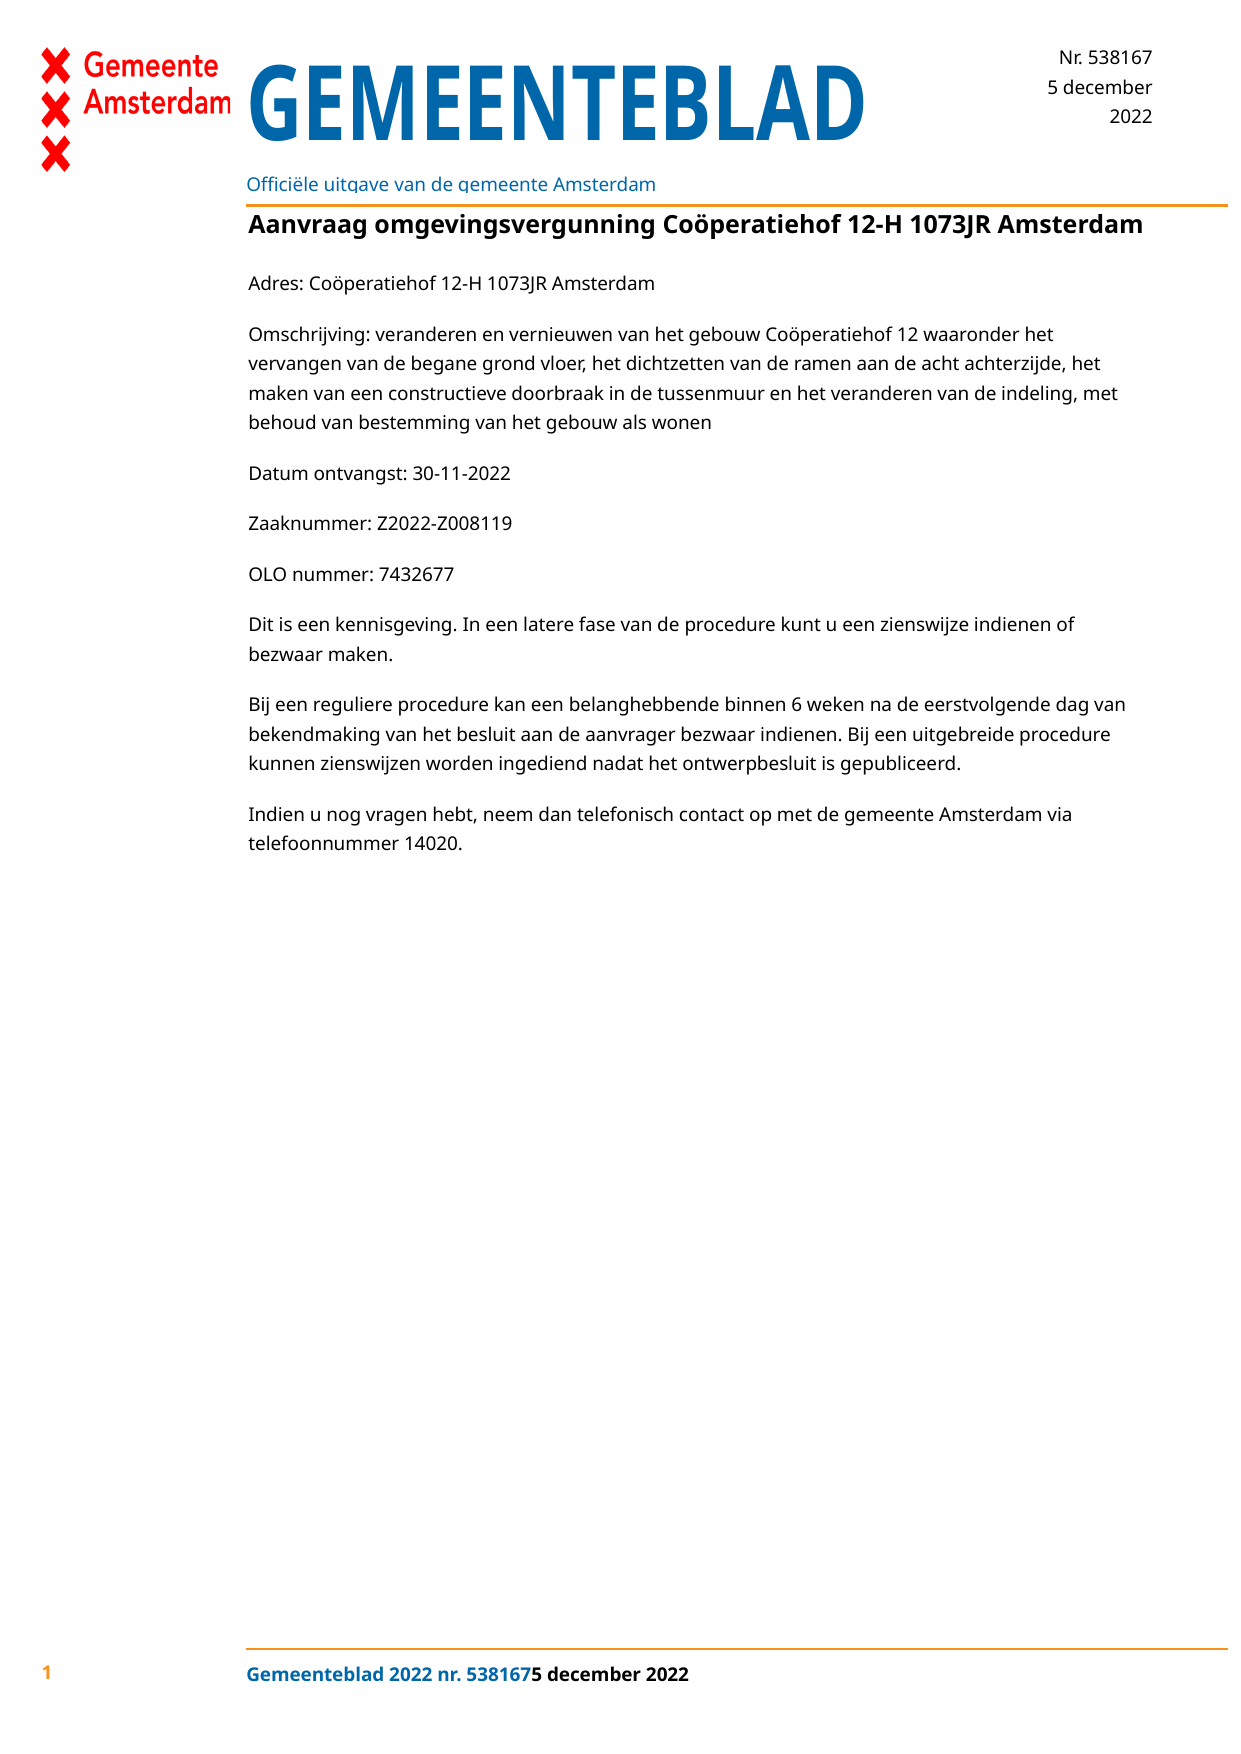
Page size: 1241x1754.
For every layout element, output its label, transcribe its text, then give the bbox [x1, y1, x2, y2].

text Dit is een kennisgeving. In een latere fase van de procedure kunt u een zienswijze indienen of bezwaar maken. [248, 611, 1152, 666]
picture [41, 47, 231, 172]
text Omschrijving: veranderen en vernieuwen van het gebouw Coöperatiehof 12 waaronder het vervangen van de begane grond vloer, het dichtzetten van de ramen aan de acht achterzijde, het maken van een constructieve doorbraak in de tussenmuur en het veranderen van de indeling, met behoud van bestemming van het gebouw als wonen [248, 321, 1152, 435]
text OLO nummer: 7432677 [248, 561, 1152, 586]
text Indien u nog vragen hebt, neem dan telefonisch contact op met de gemeente Amsterdam via telefoonnummer 14020. [248, 801, 1152, 856]
text Datum ontvangst: 30-11-2022 [248, 460, 1152, 486]
text Zaaknummer: Z2022-Z008119 [248, 510, 1152, 536]
text Aanvraag omgevingsvergunning Coöperatiehof 12-H 1073JR Amsterdam [248, 207, 1152, 241]
text Adres: Coöperatiehof 12-H 1073JR Amsterdam [248, 270, 1152, 296]
text Bij een reguliere procedure kan een belanghebbende binnen 6 weken na de eerstvolgende dag van bekendmaking van het besluit aan de aanvrager bezwaar indienen. Bij een uitgebreide procedure kunnen zienswijzen worden ingediend nadat het ontwerpbesluit is gepubliceerd. [248, 691, 1152, 776]
